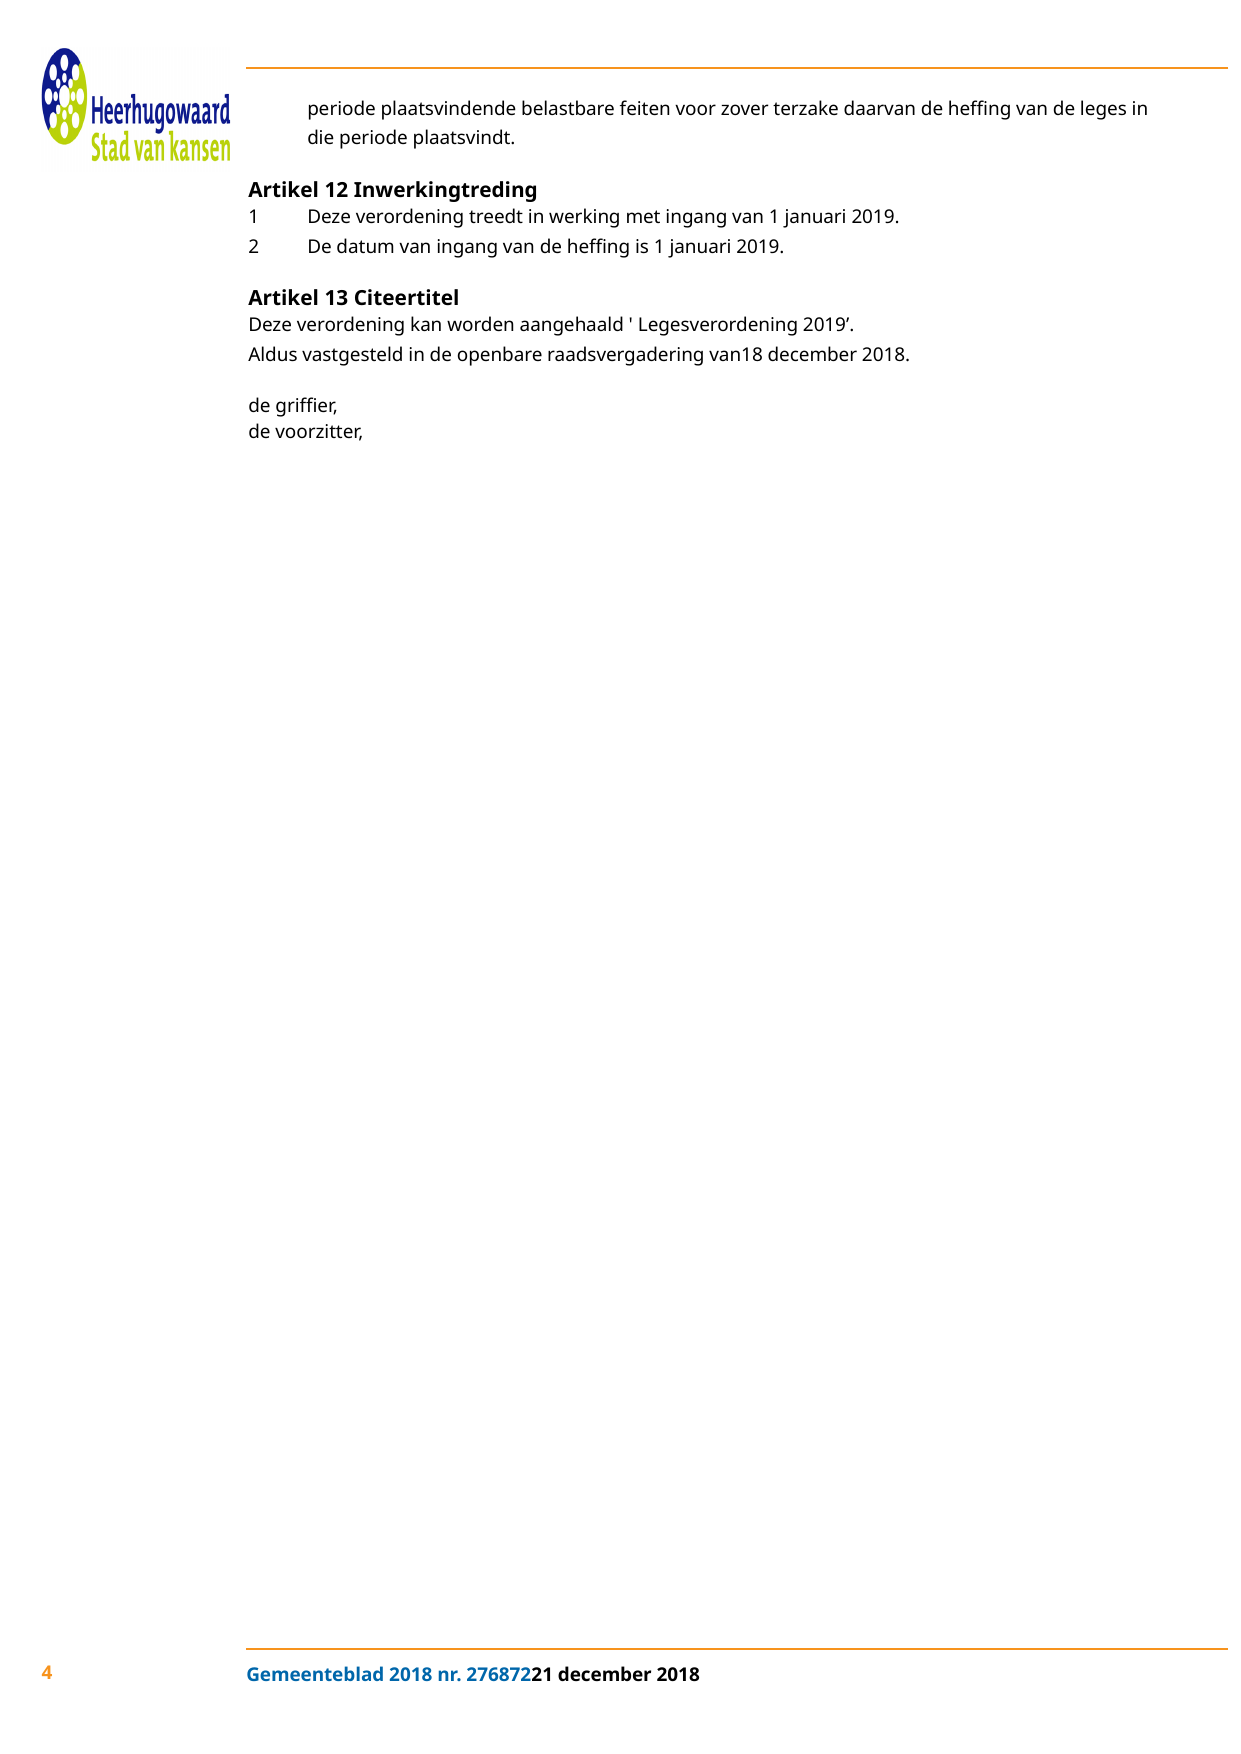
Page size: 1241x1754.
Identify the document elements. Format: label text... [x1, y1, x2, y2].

text Aldus vastgesteld in de openbare raadsvergadering van18 december 2018. [248, 341, 1152, 367]
picture [41, 47, 231, 172]
text Deze verordening kan worden aangehaald ' Legesverordening 2019’. [248, 312, 1152, 337]
list De datum van ingang van de heffing is 1 januari 2019. [248, 233, 1152, 258]
text de voorzitter, [248, 418, 1152, 444]
text Artikel 13 Citeertitel [248, 283, 1152, 312]
text de griffier, [248, 393, 1152, 418]
list periode plaatsvindende belastbare feiten voor zover terzake daarvan de heffing van de leges in die periode plaatsvindt. [248, 95, 1152, 150]
list Deze verordening treedt in werking met ingang van 1 januari 2019. [248, 203, 1152, 229]
text Artikel 12 Inwerkingtreding [248, 175, 1152, 203]
